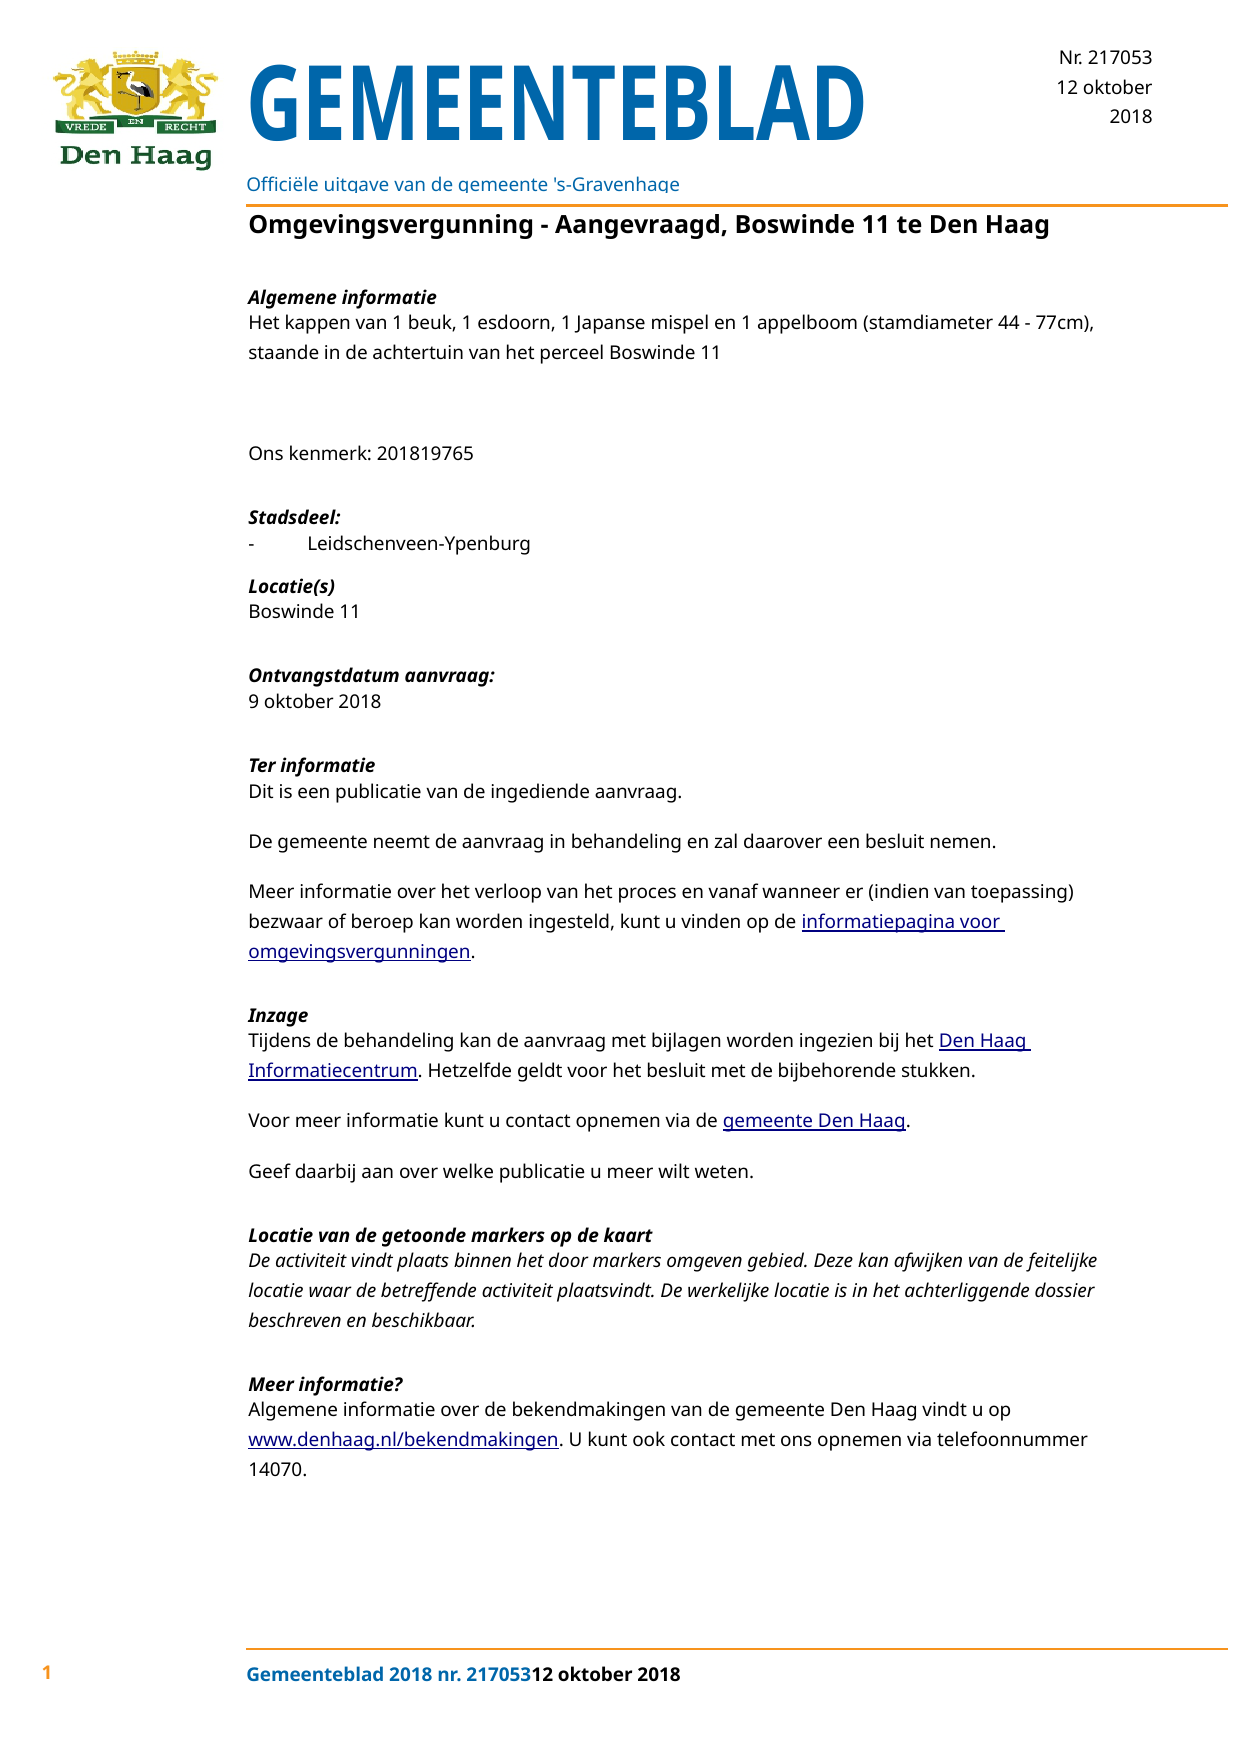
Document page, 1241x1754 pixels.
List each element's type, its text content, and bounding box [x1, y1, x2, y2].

text Ontvangstdatum aanvraag: [248, 662, 1152, 688]
text Tijdens de behandeling kan de aanvraag met bijlagen worden ingezien bij het Den Haag Informatiecentrum. Hetzelfde geldt voor het besluit met de bijbehorende stukken. [248, 1028, 1152, 1083]
text Algemene informatie [248, 284, 1152, 309]
text Locatie van de getoonde markers op de kaart [248, 1222, 1152, 1248]
text Voor meer informatie kunt u contact opnemen via de gemeente Den Haag. [248, 1108, 1152, 1133]
text Boswinde 11 [248, 598, 1152, 624]
list Leidschenveen-Ypenburg [248, 530, 1152, 555]
text Algemene informatie over de bekendmakingen van de gemeente Den Haag vindt u op www.denhaag.nl/bekendmakingen. U kunt ook contact met ons opnemen via telefoonnummer 14070. [248, 1397, 1152, 1481]
text 9 oktober 2018 [248, 688, 1152, 714]
text Dit is een publicatie van de ingediende aanvraag. [248, 778, 1152, 804]
text Locatie(s) [248, 573, 1152, 598]
picture [41, 47, 231, 172]
text Ons kenmerk: 201819765 [248, 440, 1152, 466]
text Omgevingsvergunning - Aangevraagd, Boswinde 11 te Den Haag [248, 207, 1152, 241]
text De activiteit vindt plaats binnen het door markers omgeven gebied. Deze kan afwijken van de feitelijke locatie waar de betreffende activiteit plaatsvindt. De werkelijke locatie is in het achterliggende dossier beschreven en beschikbaar. [248, 1248, 1152, 1333]
text Meer informatie over het verloop van het proces en vanaf wanneer er (indien van toepassing) bezwaar of beroep kan worden ingesteld, kunt u vinden op de informatiepagina voor omgevingsvergunningen. [248, 879, 1152, 964]
text Inzage [248, 1002, 1152, 1028]
text Stadsdeel: [248, 504, 1152, 530]
text Geef daarbij aan over welke publicatie u meer wilt weten. [248, 1158, 1152, 1184]
text Meer informatie? [248, 1371, 1152, 1397]
text De gemeente neemt de aanvraag in behandeling en zal daarover een besluit nemen. [248, 828, 1152, 854]
text Ter informatie [248, 752, 1152, 778]
text Het kappen van 1 beuk, 1 esdoorn, 1 Japanse mispel en 1 appelboom (stamdiameter 44 - 77cm), staande in de achtertuin van het perceel Boswinde 11 [248, 309, 1152, 365]
